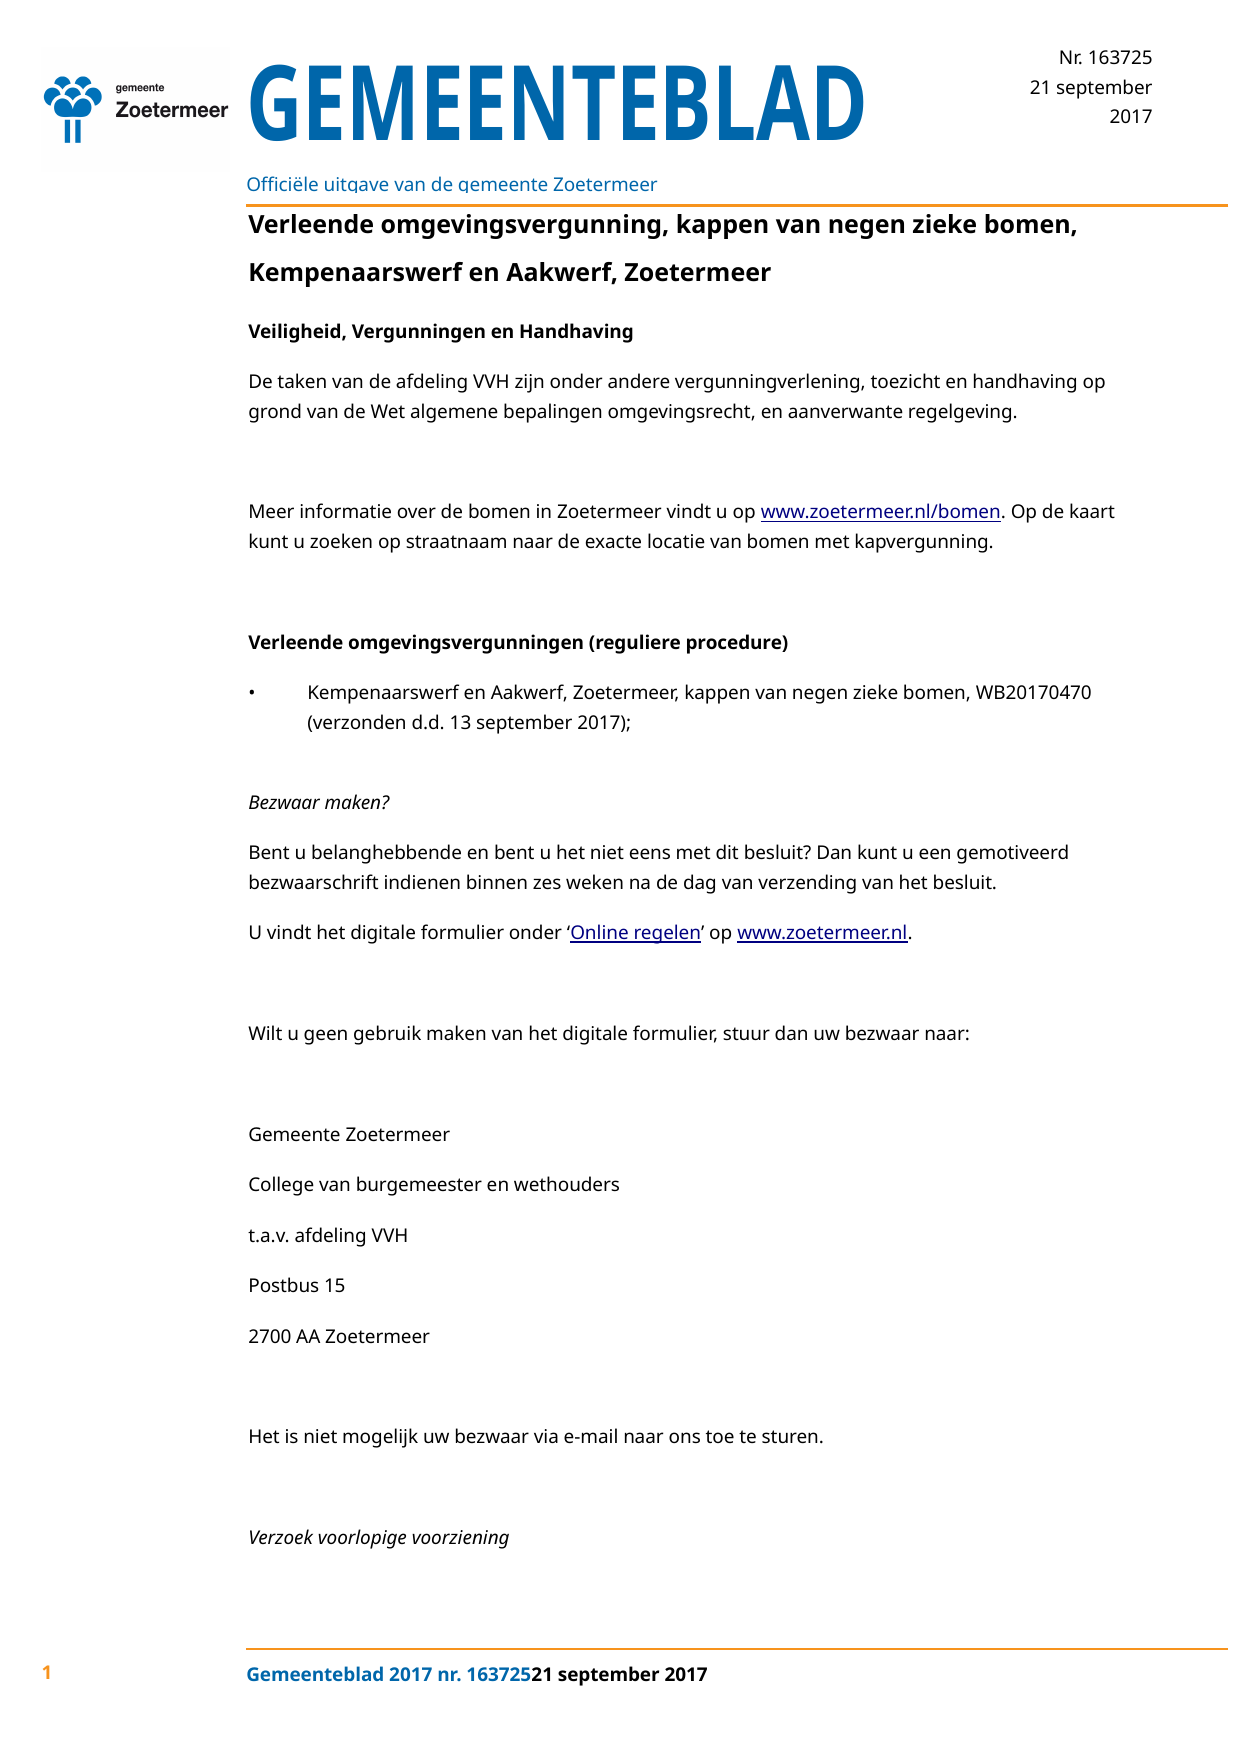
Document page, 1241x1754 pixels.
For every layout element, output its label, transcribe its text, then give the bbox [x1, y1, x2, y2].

picture [41, 47, 231, 172]
text Verzoek voorlopige voorziening [248, 1524, 1152, 1550]
text Meer informatie over de bomen in Zoetermeer vindt u op www.zoetermeer.nl/bomen. Op de kaart kunt u zoeken op straatnaam naar de exacte locatie van bomen met kapvergunning. [248, 499, 1152, 554]
text Verleende omgevingsvergunning, kappen van negen zieke bomen, Kempenaarswerf en Aakwerf, Zoetermeer [248, 207, 1152, 288]
text Veiligheid, Vergunningen en Handhaving [248, 318, 1152, 344]
text U vindt het digitale formulier onder ‘Online regelen’ op www.zoetermeer.nl. [248, 919, 1152, 945]
text Gemeente Zoetermeer [248, 1121, 1152, 1147]
text Verleende omgevingsvergunningen (reguliere procedure) [248, 629, 1152, 655]
text 2700 AA Zoetermeer [248, 1323, 1152, 1349]
text Postbus 15 [248, 1272, 1152, 1298]
text Wilt u geen gebruik maken van het digitale formulier, stuur dan uw bezwaar naar: [248, 1020, 1152, 1046]
text t.a.v. afdeling VVH [248, 1222, 1152, 1248]
text College van burgemeester en wethouders [248, 1172, 1152, 1197]
text Bent u belanghebbende en bent u het niet eens met dit besluit? Dan kunt u een gemotiveerd bezwaarschrift indienen binnen zes weken na de dag van verzending van het besluit. [248, 839, 1152, 895]
text Bezwaar maken? [248, 789, 1152, 815]
text Het is niet mogelijk uw bezwaar via e-mail naar ons toe te sturen. [248, 1424, 1152, 1449]
text De taken van de afdeling VVH zijn onder andere vergunningverlening, toezicht en handhaving op grond van de Wet algemene bepalingen omgevingsrecht, en aanverwante regelgeving. [248, 368, 1152, 424]
list Kempenaarswerf en Aakwerf, Zoetermeer, kappen van negen zieke bomen, WB20170470 (verzonden d.d. 13 september 2017); [248, 679, 1152, 735]
